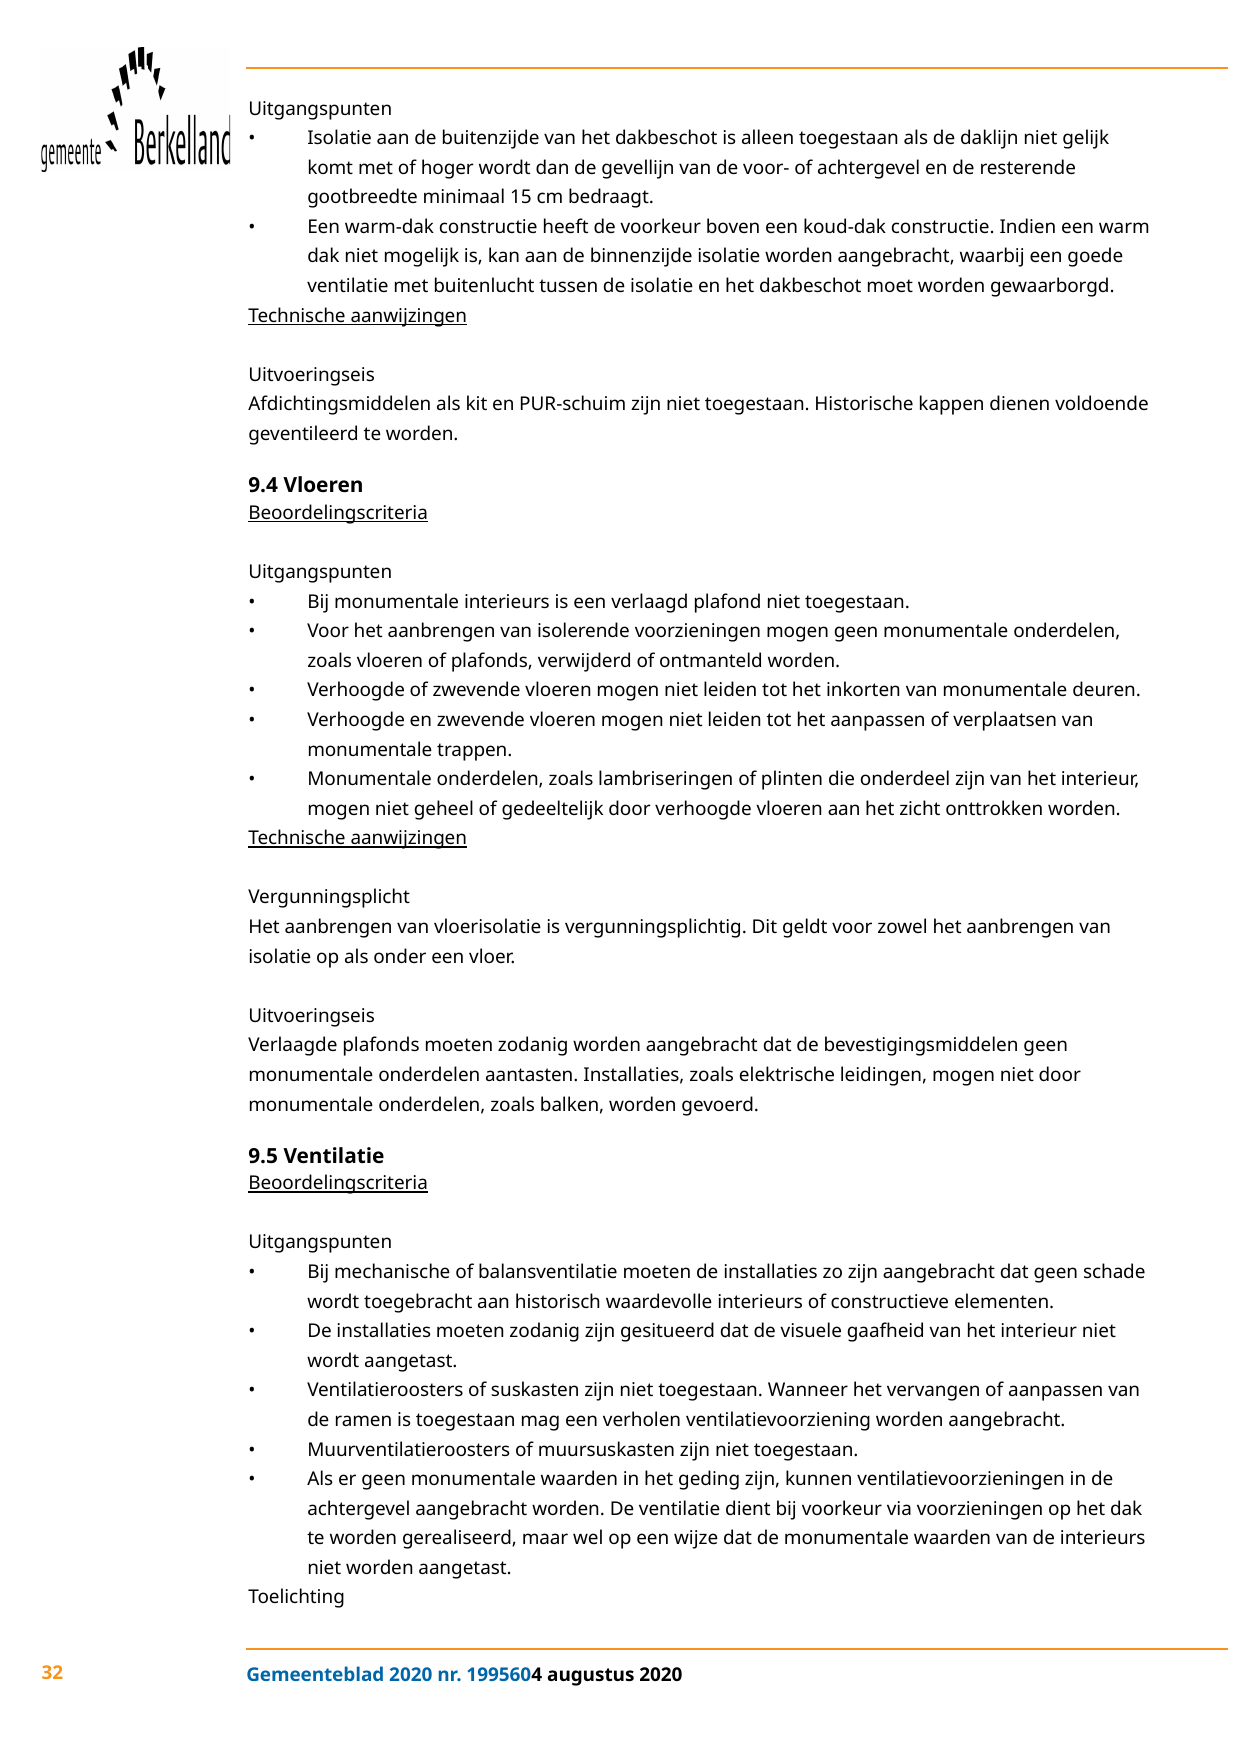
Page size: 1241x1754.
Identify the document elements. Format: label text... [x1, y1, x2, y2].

text Toelichting [248, 1584, 1152, 1609]
list Bij mechanische of balansventilatie moeten de installaties zo zijn aangebracht dat geen schade wordt toegebracht aan historisch waardevolle interieurs of constructieve elementen. [248, 1258, 1152, 1314]
list Verhoogde of zwevende vloeren mogen niet leiden tot het inkorten van monumentale deuren. [248, 677, 1152, 702]
text Afdichtingsmiddelen als kit en PUR-schuim zijn niet toegestaan. Historische kappen dienen voldoende geventileerd te worden. [248, 391, 1152, 446]
text Technische aanwijzingen [248, 824, 1152, 850]
text Technische aanwijzingen [248, 302, 1152, 328]
text 9.4 Vloeren [248, 471, 1152, 499]
list De installaties moeten zodanig zijn gesitueerd dat de visuele gaafheid van het interieur niet wordt aangetast. [248, 1317, 1152, 1373]
list Verhoogde en zwevende vloeren mogen niet leiden tot het aanpassen of verplaatsen van monumentale trappen. [248, 706, 1152, 761]
text 9.5 Ventilatie [248, 1141, 1152, 1169]
text Het aanbrengen van vloerisolatie is vergunningsplichtig. Dit geldt voor zowel het aanbrengen van isolatie op als onder een vloer. [248, 913, 1152, 968]
list Bij monumentale interieurs is een verlaagd plafond niet toegestaan. [248, 588, 1152, 613]
list Als er geen monumentale waarden in het geding zijn, kunnen ventilatievoorzieningen in de achtergevel aangebracht worden. De ventilatie dient bij voorkeur via voorzieningen op het dak te worden gerealiseerd, maar wel op een wijze dat de monumentale waarden van de interieurs niet worden aangetast. [248, 1465, 1152, 1580]
list Isolatie aan de buitenzijde van het dakbeschot is alleen toegestaan als de daklijn niet gelijk komt met of hoger wordt dan de gevellijn van de voor- of achtergevel en de resterende gootbreedte minimaal 15 cm bedraagt. [248, 124, 1152, 209]
text Beoordelingscriteria [248, 1169, 1152, 1195]
text Beoordelingscriteria [248, 499, 1152, 525]
picture [41, 47, 231, 172]
text Uitgangspunten [248, 1229, 1152, 1254]
list Muurventilatieroosters of muursuskasten zijn niet toegestaan. [248, 1436, 1152, 1462]
text Vergunningsplicht [248, 884, 1152, 909]
list Een warm-dak constructie heeft de voorkeur boven een koud-dak constructie. Indien een warm dak niet mogelijk is, kan aan de binnenzijde isolatie worden aangebracht, waarbij een goede ventilatie met buitenlucht tussen de isolatie en het dakbeschot moet worden gewaarborgd. [248, 213, 1152, 298]
text Verlaagde plafonds moeten zodanig worden aangebracht dat de bevestigingsmiddelen geen monumentale onderdelen aantasten. Installaties, zoals elektrische leidingen, mogen niet door monumentale onderdelen, zoals balken, worden gevoerd. [248, 1032, 1152, 1116]
text Uitgangspunten [248, 558, 1152, 584]
text Uitvoeringseis [248, 361, 1152, 387]
text Uitgangspunten [248, 95, 1152, 121]
list Voor het aanbrengen van isolerende voorzieningen mogen geen monumentale onderdelen, zoals vloeren of plafonds, verwijderd of ontmanteld worden. [248, 617, 1152, 673]
list Ventilatieroosters of suskasten zijn niet toegestaan. Wanneer het vervangen of aanpassen van de ramen is toegestaan mag een verholen ventilatievoorziening worden aangebracht. [248, 1377, 1152, 1432]
text Uitvoeringseis [248, 1002, 1152, 1028]
list Monumentale onderdelen, zoals lambriseringen of plinten die onderdeel zijn van het interieur, mogen niet geheel of gedeeltelijk door verhoogde vloeren aan het zicht onttrokken worden. [248, 765, 1152, 821]
